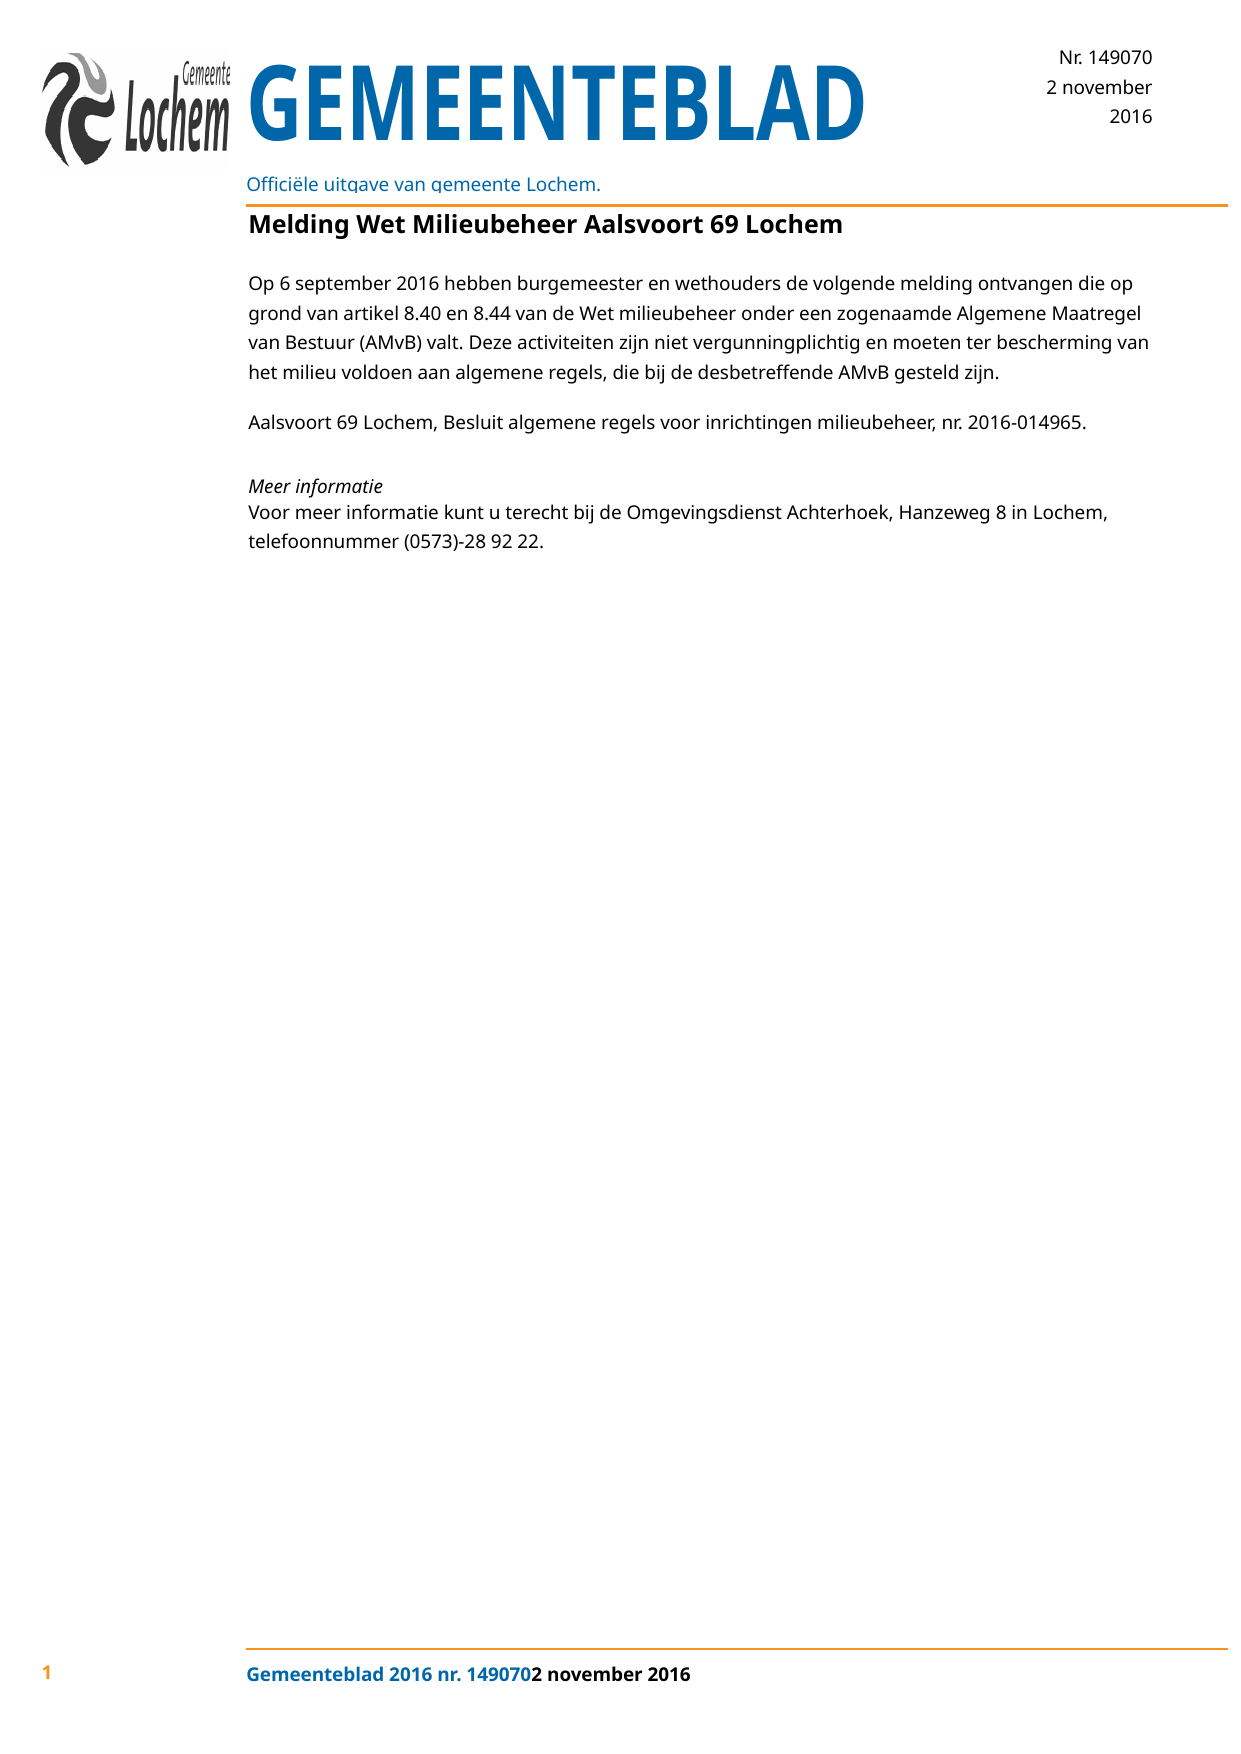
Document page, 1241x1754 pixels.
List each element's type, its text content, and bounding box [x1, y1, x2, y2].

picture [41, 47, 231, 172]
text Melding Wet Milieubeheer Aalsvoort 69 Lochem [248, 207, 1152, 241]
text Voor meer informatie kunt u terecht bij de Omgevingsdienst Achterhoek, Hanzeweg 8 in Lochem, telefoonnummer (0573)-28 92 22. [248, 499, 1152, 554]
text Op 6 september 2016 hebben burgemeester en wethouders de volgende melding ontvangen die op grond van artikel 8.40 en 8.44 van de Wet milieubeheer onder een zogenaamde Algemene Maatregel van Bestuur (AMvB) valt. Deze activiteiten zijn niet vergunningplichtig en moeten ter bescherming van het milieu voldoen aan algemene regels, die bij de desbetreffende AMvB gesteld zijn. [248, 270, 1152, 385]
text Meer informatie [248, 473, 1152, 499]
text Aalsvoort 69 Lochem, Besluit algemene regels voor inrichtingen milieubeheer, nr. 2016-014965. [248, 409, 1152, 435]
